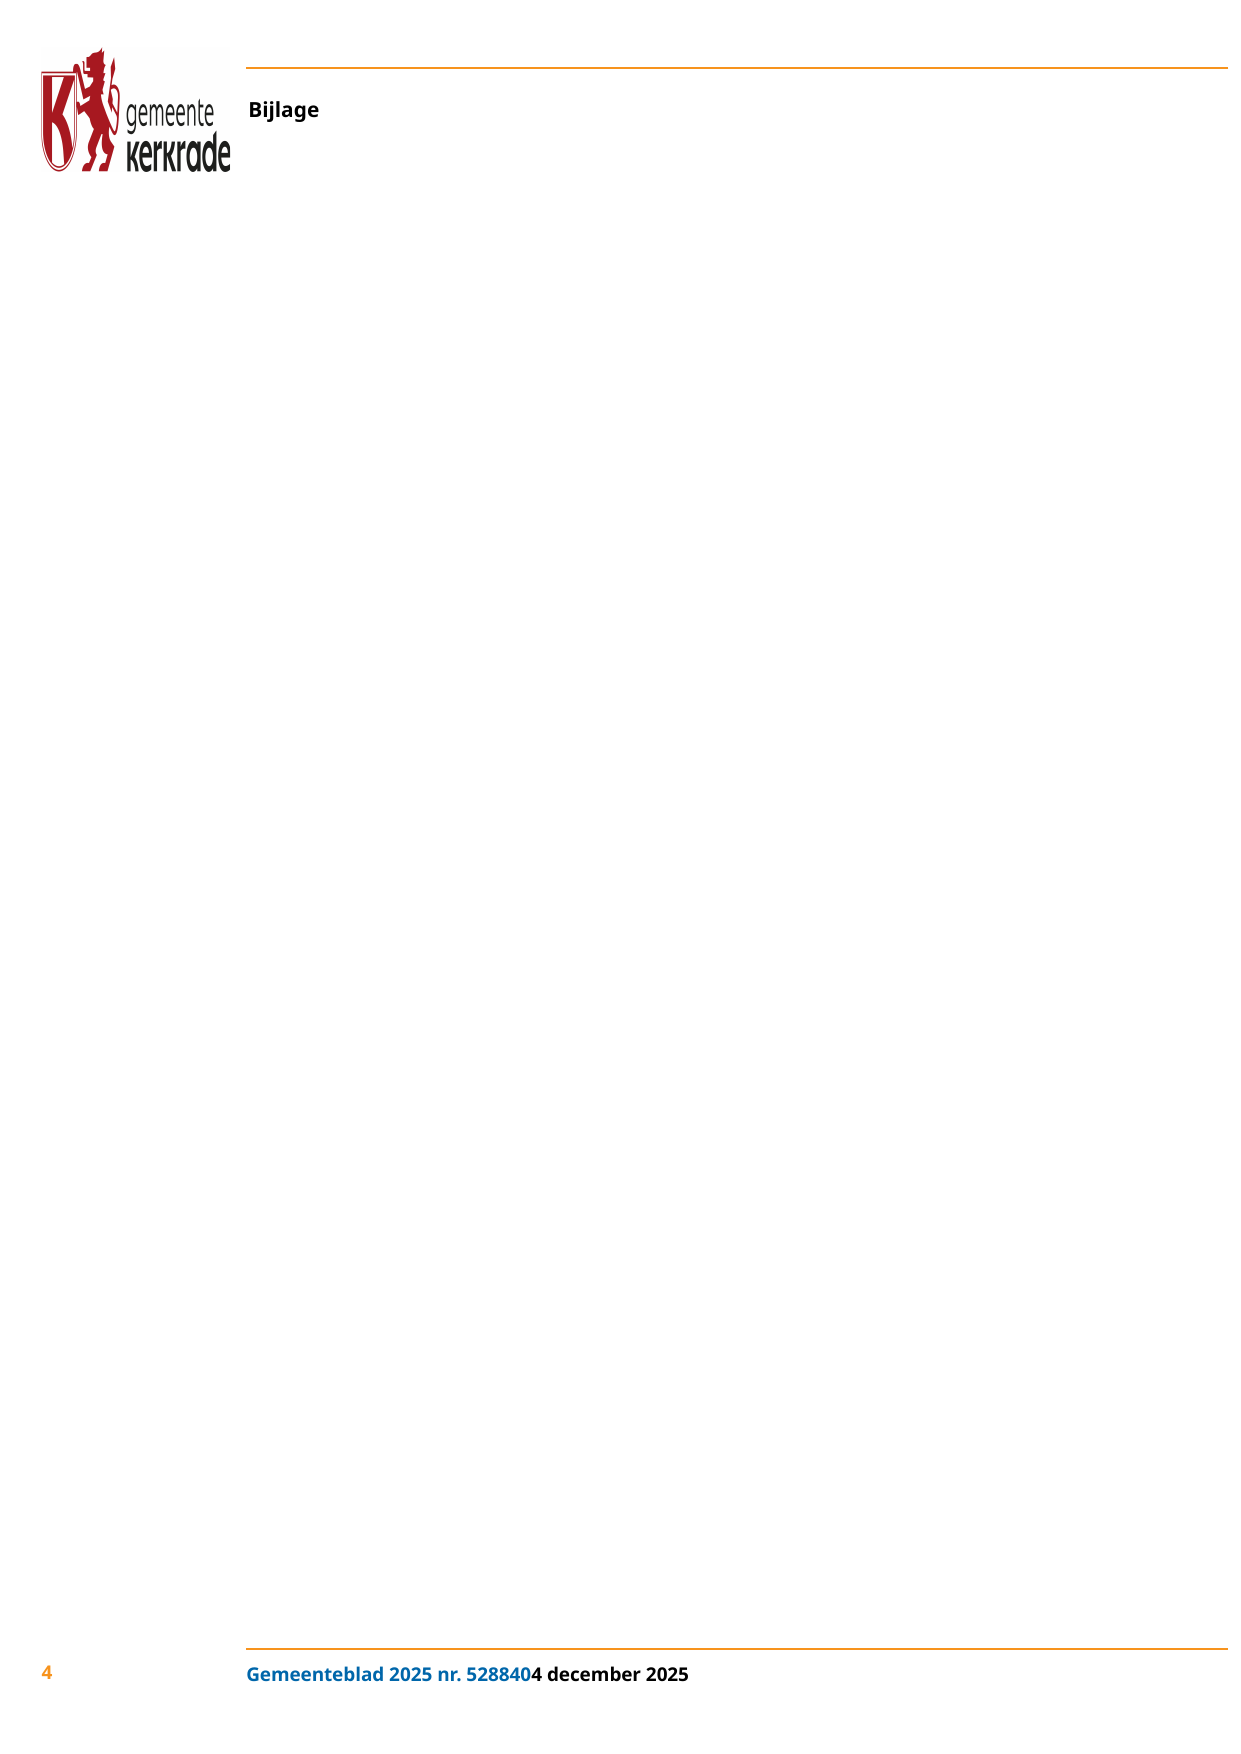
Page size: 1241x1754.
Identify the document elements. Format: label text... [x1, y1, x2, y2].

text Bijlage [248, 95, 1152, 123]
picture [41, 47, 231, 172]
